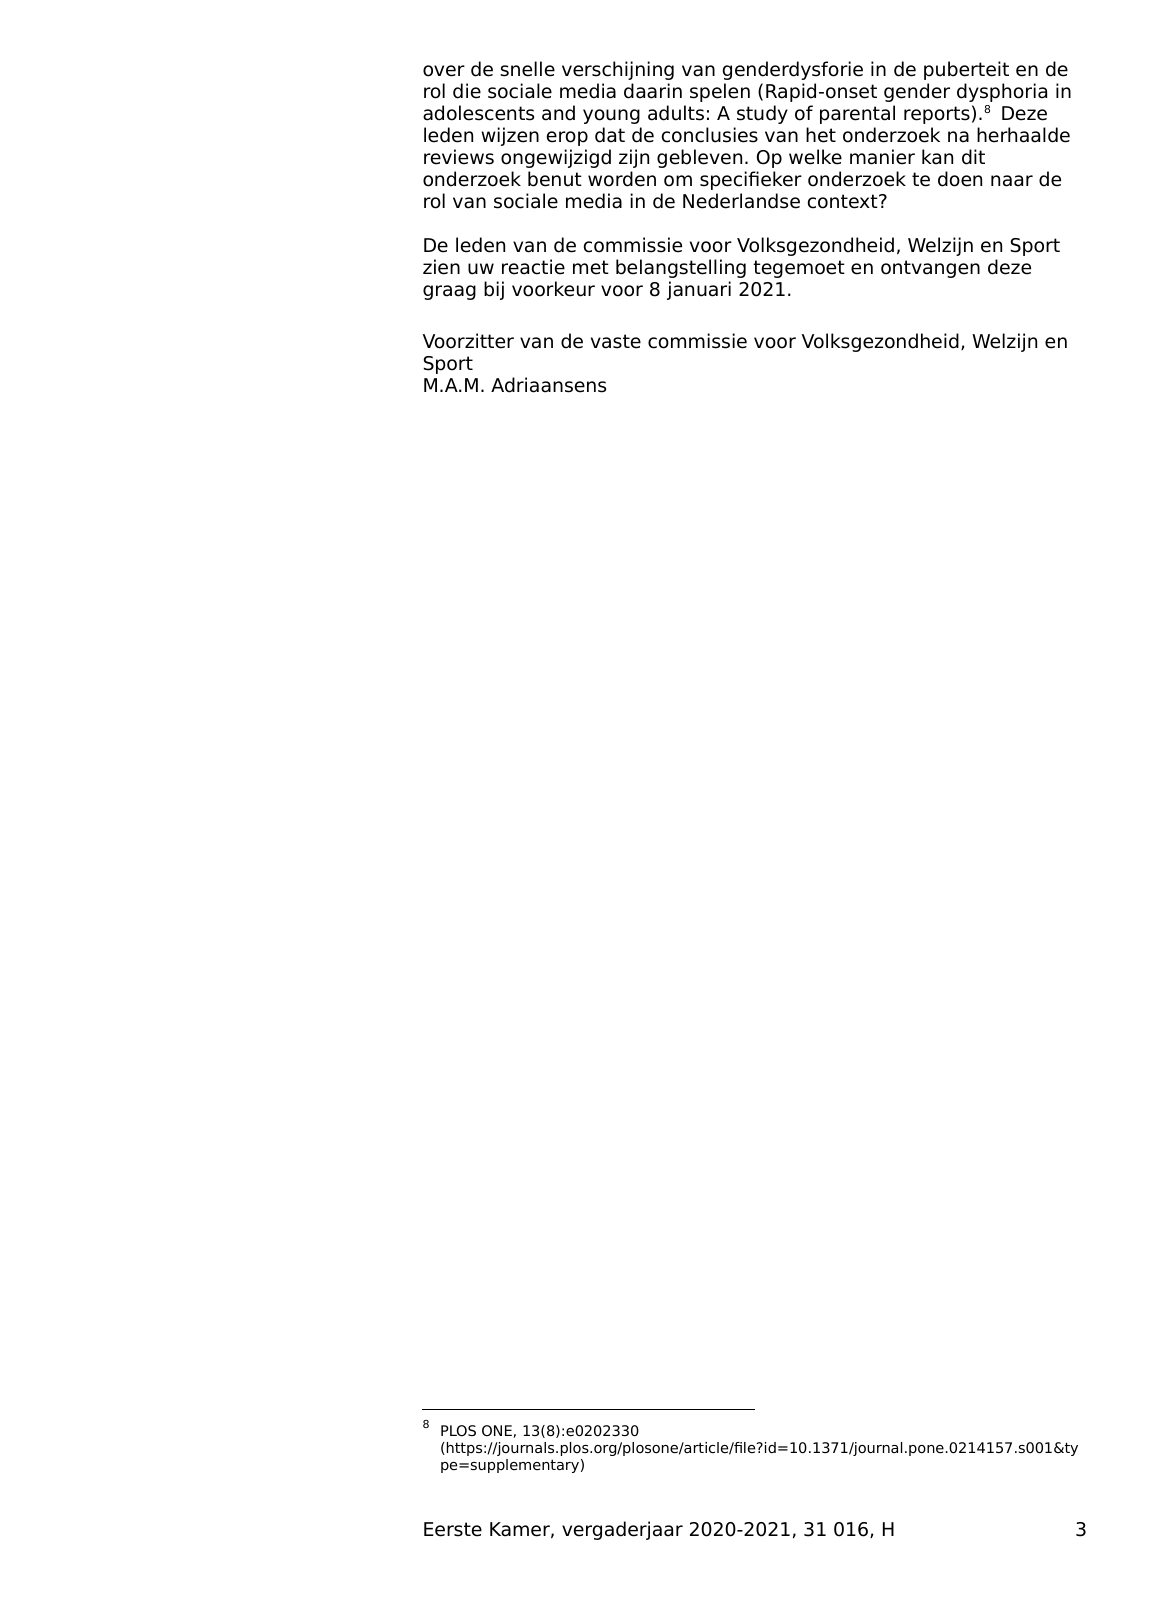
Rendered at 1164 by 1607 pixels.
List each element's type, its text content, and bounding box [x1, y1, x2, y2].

text PLOS ONE, 13(8):e0202330 (https://journals.plos.org/plosone/article/file?id=10.1371/journal.pone.0214157.s001&type=supplementary) [422, 1418, 1087, 1474]
text over de snelle verschijning van genderdysforie in de puberteit en de rol die sociale media daarin spelen (Rapid-onset gender dysphoria in adolescents and young adults: A study of parental reports). Deze leden wijzen erop dat de conclusies van het onderzoek na herhaalde reviews ongewijzigd zijn gebleven. Op welke manier kan dit onderzoek benut worden om specifieker onderzoek te doen naar de rol van sociale media in de Nederlandse context? [422, 59, 1087, 213]
text De leden van de commissie voor Volksgezondheid, Welzijn en Sport zien uw reactie met belangstelling tegemoet en ontvangen deze graag bij voorkeur voor 8 januari 2021. [422, 235, 1087, 301]
text Voorzitter van de vaste commissie voor Volksgezondheid, Welzijn en Sport M.A.M. Adriaansens [422, 331, 1087, 397]
